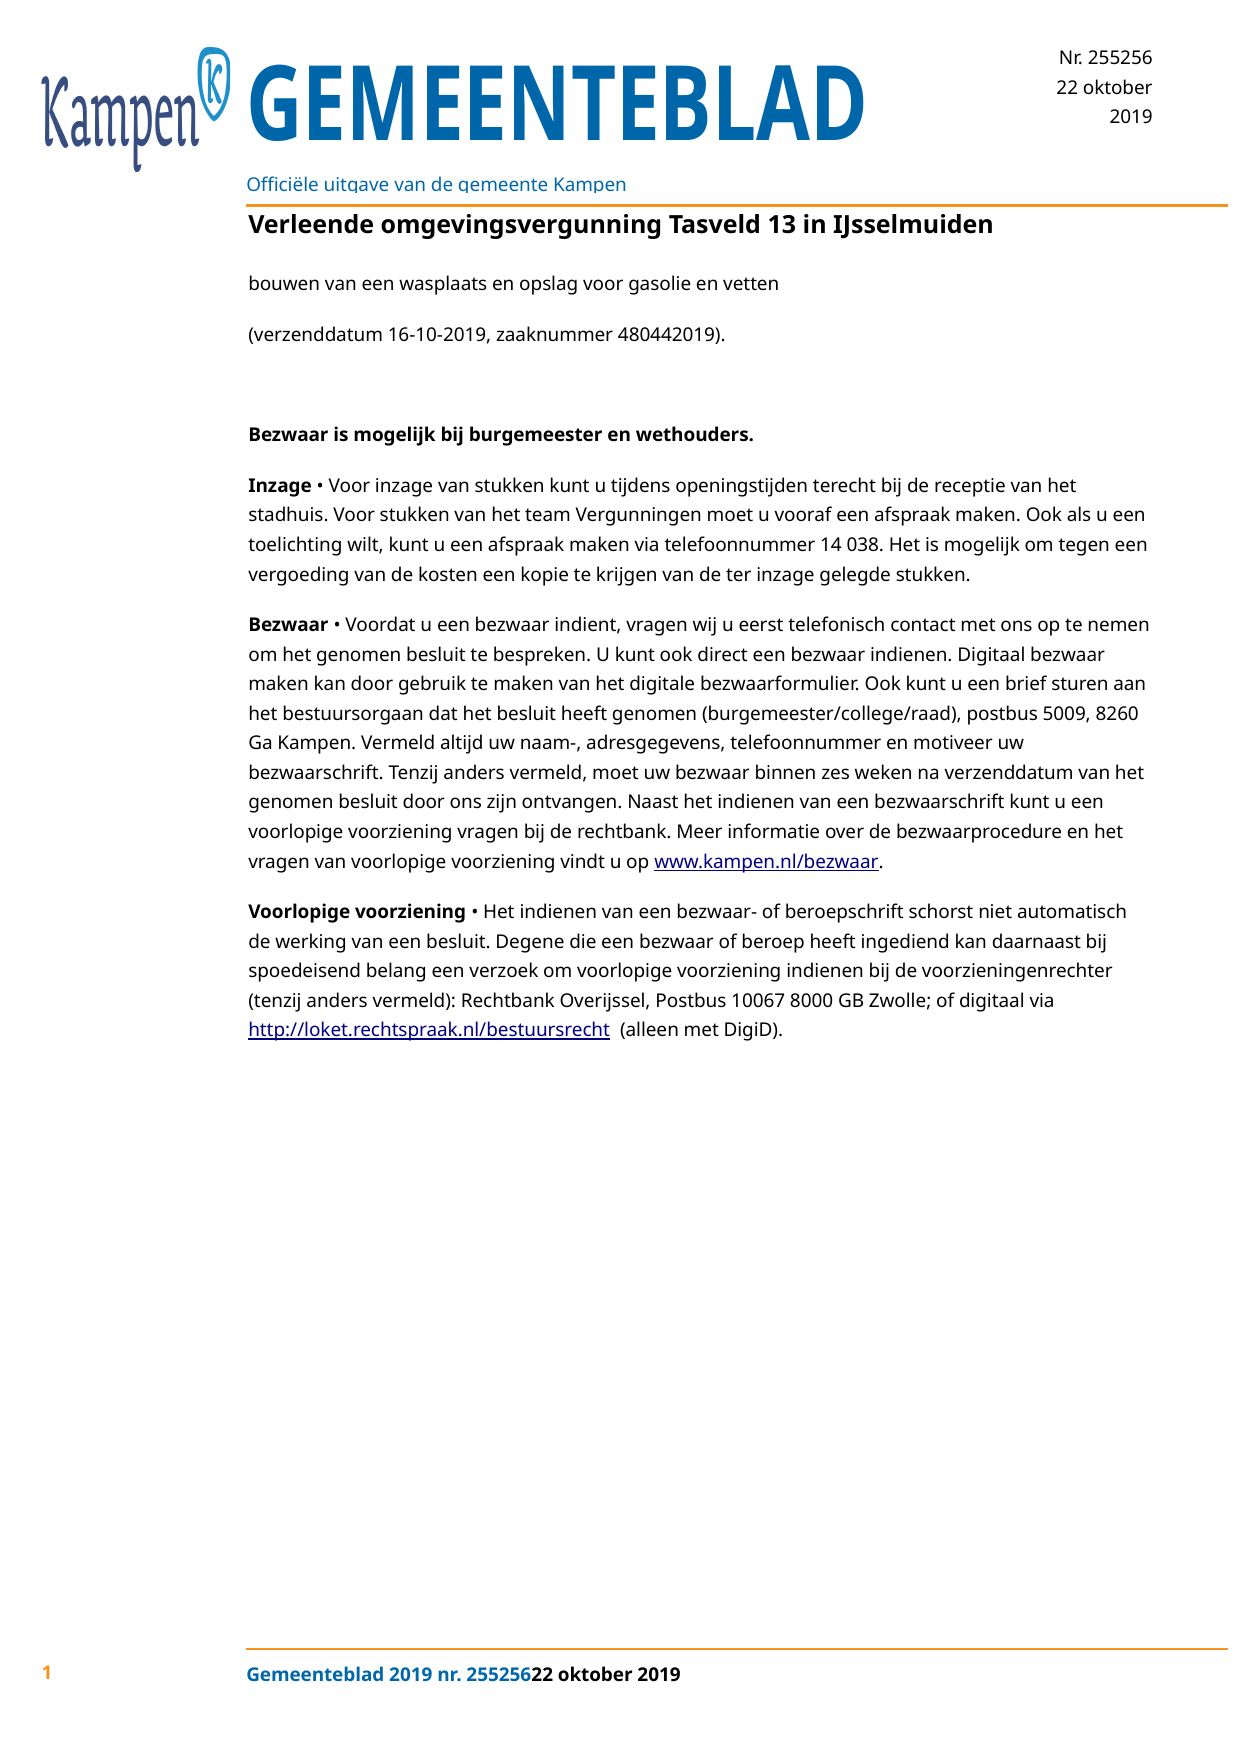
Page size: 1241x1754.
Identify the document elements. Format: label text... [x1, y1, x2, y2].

picture [41, 47, 231, 172]
text bouwen van een wasplaats en opslag voor gasolie en vetten [248, 270, 1152, 296]
text Voorlopige voorziening • Het indienen van een bezwaar- of beroepschrift schorst niet automatisch de werking van een besluit. Degene die een bezwaar of beroep heeft ingediend kan daarnaast bij spoedeisend belang een verzoek om voorlopige voorziening indienen bij de voorzieningenrechter (tenzij anders vermeld): Rechtbank Overijssel, Postbus 10067 8000 GB Zwolle; of digitaal via http://loket.rechtspraak.nl/bestuursrecht (alleen met DigiD). [248, 898, 1152, 1042]
text Bezwaar • Voordat u een bezwaar indient, vragen wij u eerst telefonisch contact met ons op te nemen om het genomen besluit te bespreken. U kunt ook direct een bezwaar indienen. Digitaal bezwaar maken kan door gebruik te maken van het digitale bezwaarformulier. Ook kunt u een brief sturen aan het bestuursorgaan dat het besluit heeft genomen (burgemeester/college/raad), postbus 5009, 8260 Ga Kampen. Vermeld altijd uw naam-, adresgegevens, telefoonnummer en motiveer uw bezwaarschrift. Tenzij anders vermeld, moet uw bezwaar binnen zes weken na verzenddatum van het genomen besluit door ons zijn ontvangen. Naast het indienen van een bezwaarschrift kunt u een voorlopige voorziening vragen bij de rechtbank. Meer informatie over de bezwaarprocedure en het vragen van voorlopige voorziening vindt u op www.kampen.nl/bezwaar. [248, 611, 1152, 873]
text Verleende omgevingsvergunning Tasveld 13 in IJsselmuiden [248, 207, 1152, 241]
text (verzenddatum 16-10-2019, zaaknummer 480442019). [248, 321, 1152, 346]
text Inzage • Voor inzage van stukken kunt u tijdens openingstijden terecht bij de receptie van het stadhuis. Voor stukken van het team Vergunningen moet u vooraf een afspraak maken. Ook als u een toelichting wilt, kunt u een afspraak maken via telefoonnummer 14 038. Het is mogelijk om tegen een vergoeding van de kosten een kopie te krijgen van de ter inzage gelegde stukken. [248, 472, 1152, 586]
text Bezwaar is mogelijk bij burgemeester en wethouders. [248, 422, 1152, 447]
